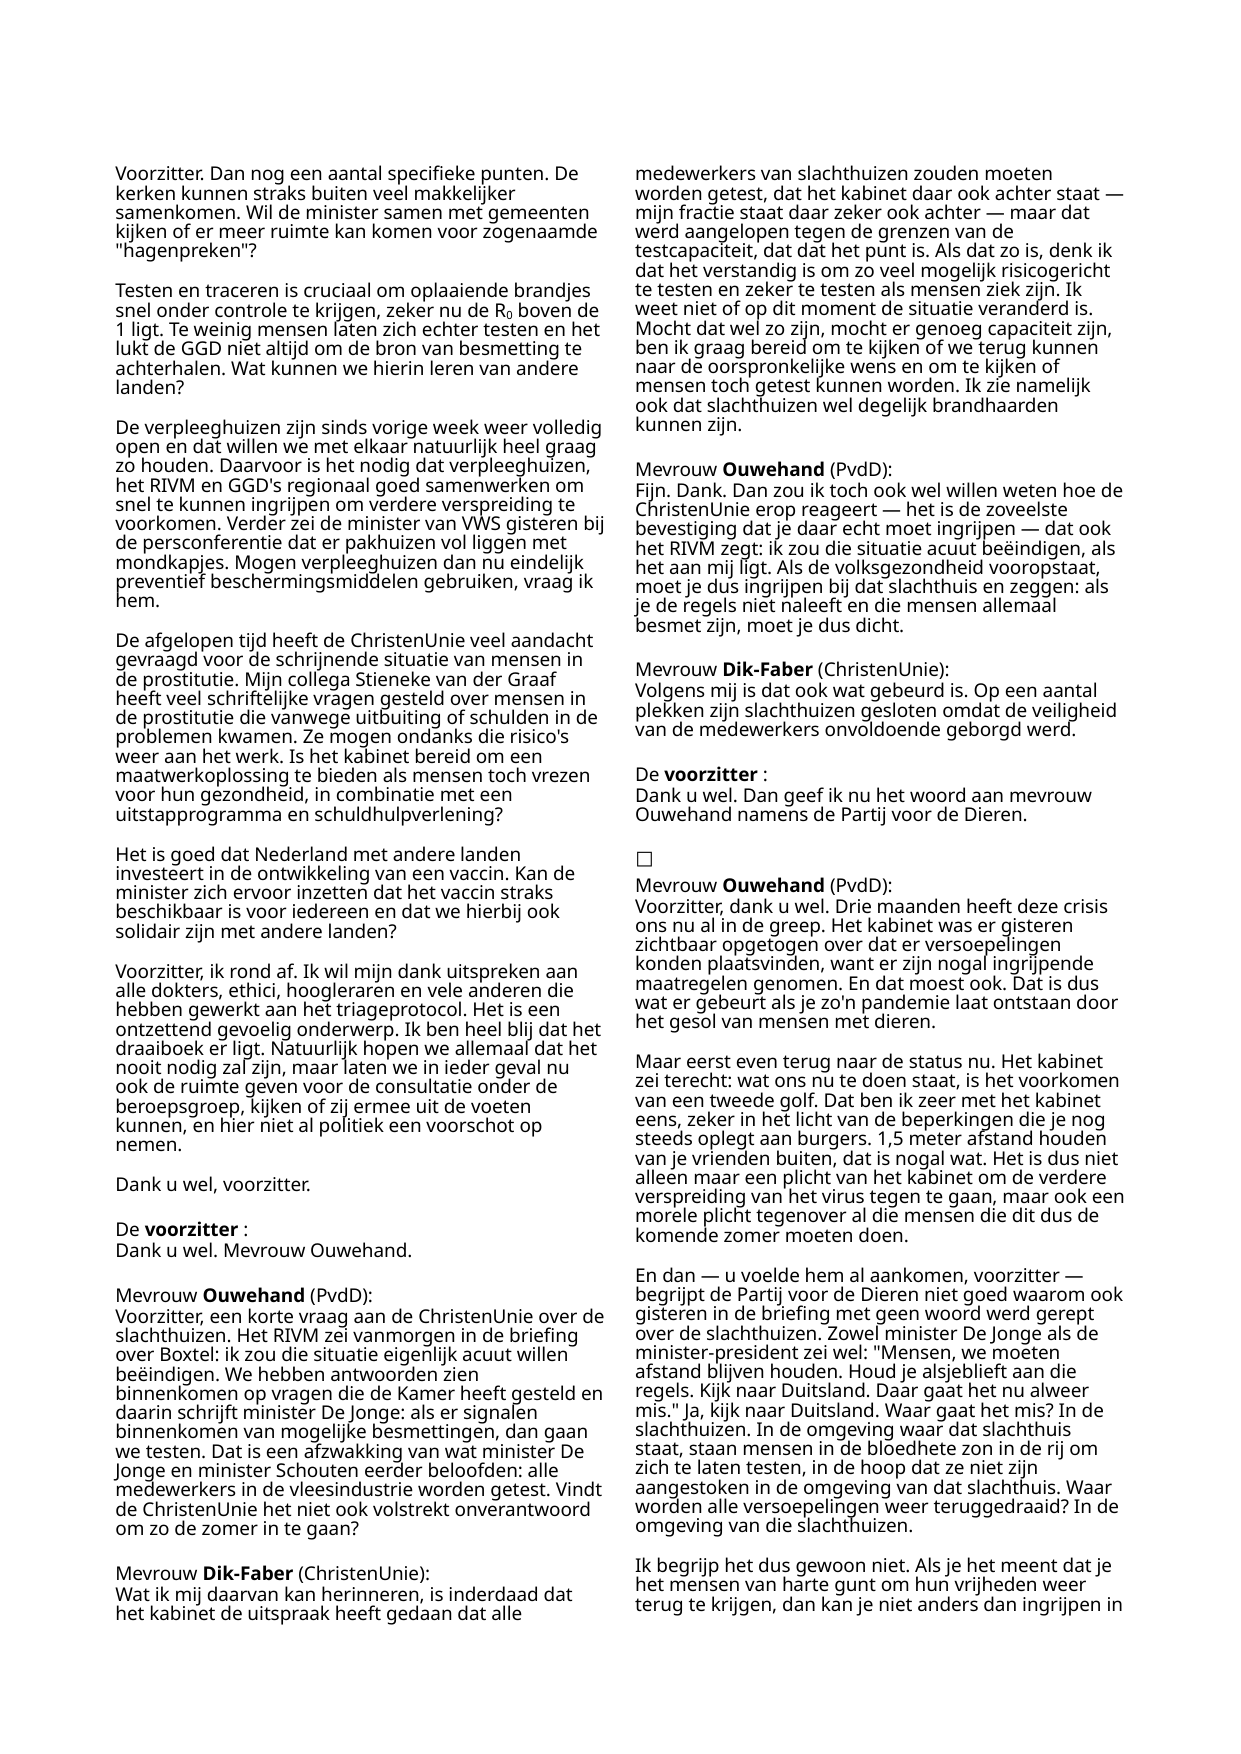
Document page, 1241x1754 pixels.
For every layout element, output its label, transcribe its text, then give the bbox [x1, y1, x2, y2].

text De voorzitter : [115, 1216, 605, 1242]
text Voorzitter, dank u wel. Drie maanden heeft deze crisis ons nu al in de greep. Het kabinet was er gisteren zichtbaar opgetogen over dat er versoepelingen konden plaatsvinden, want er zijn nogal ingrijpende maatregelen genomen. En dat moest ook. Dat is dus wat er gebeurt als je zo'n pandemie laat ontstaan door het gesol van mensen met dieren. [635, 898, 1125, 1032]
text De afgelopen tijd heeft de ChristenUnie veel aandacht gevraagd voor de schrijnende situatie van mensen in de prostitutie. Mijn collega Stieneke van der Graaf heeft veel schriftelijke vragen gesteld over mensen in de prostitutie die vanwege uitbuiting of schulden in de problemen kwamen. Ze mogen ondanks die risico's weer aan het werk. Is het kabinet bereid om een maatwerkoplossing te bieden als mensen toch vrezen voor hun gezondheid, in combinatie met een uitstapprogramma en schuldhulpverlening? [115, 632, 605, 825]
text Wat ik mij daarvan kan herinneren, is inderdaad dat het kabinet de uitspraak heeft gedaan dat alle [115, 1586, 605, 1624]
text En dan — u voelde hem al aankomen, voorzitter — begrijpt de Partij voor de Dieren niet goed waarom ook gisteren in de briefing met geen woord werd gerept over de slachthuizen. Zowel minister De Jonge als de minister-president zei wel: "Mensen, we moeten afstand blijven houden. Houd je alsjeblieft aan die regels. Kijk naar Duitsland. Daar gaat het nu alweer mis." Ja, kijk naar Duitsland. Waar gaat het mis? In de slachthuizen. In de omgeving waar dat slachthuis staat, staan mensen in de bloedhete zon in de rij om zich te laten testen, in de hoop dat ze niet zijn aangestoken in de omgeving van dat slachthuis. Waar worden alle versoepelingen weer teruggedraaid? In de omgeving van die slachthuizen. [635, 1267, 1125, 1536]
text Dank u wel. Mevrouw Ouwehand. [115, 1242, 605, 1261]
text Het is goed dat Nederland met andere landen investeert in de ontwikkeling van een vaccin. Kan de minister zich ervoor inzetten dat het vaccin straks beschikbaar is voor iedereen en dat we hierbij ook solidair zijn met andere landen? [115, 846, 605, 942]
text Maar eerst even terug naar de status nu. Het kabinet zei terecht: wat ons nu te doen staat, is het voorkomen van een tweede golf. Dat ben ik zeer met het kabinet eens, zeker in het licht van de beperkingen die je nog steeds oplegt aan burgers. 1,5 meter afstand houden van je vrienden buiten, dat is nogal wat. Het is dus niet alleen maar een plicht van het kabinet om de verdere verspreiding van het virus tegen te gaan, maar ook een morele plicht tegenover al die mensen die dit dus de komende zomer moeten doen. [635, 1053, 1125, 1246]
text Mevrouw Dik-Faber (ChristenUnie): [635, 657, 1125, 682]
text Dank u wel, voorzitter. [115, 1176, 605, 1195]
text Mevrouw Ouwehand (PvdD): [635, 872, 1125, 898]
text Ik begrijp het dus gewoon niet. Als je het meent dat je het mensen van harte gunt om hun vrijheden weer terug te krijgen, dan kan je niet anders dan ingrijpen in [635, 1557, 1125, 1615]
text Dank u wel. Dan geef ik nu het woord aan mevrouw Ouwehand namens de Partij voor de Dieren. [635, 787, 1125, 825]
text Volgens mij is dat ook wat gebeurd is. Op een aantal plekken zijn slachthuizen gesloten omdat de veiligheid van de medewerkers onvoldoende geborgd werd. [635, 682, 1125, 740]
text Voorzitter, ik rond af. Ik wil mijn dank uitspreken aan alle dokters, ethici, hoogleraren en vele anderen die hebben gewerkt aan het triageprotocol. Het is een ontzettend gevoelig onderwerp. Ik ben heel blij dat het draaiboek er ligt. Natuurlijk hopen we allemaal dat het nooit nodig zal zijn, maar laten we in ieder geval nu ook de ruimte geven voor de consultatie onder de beroepsgroep, kijken of zij ermee uit de voeten kunnen, en hier niet al politiek een voorschot op nemen. [115, 963, 605, 1155]
text De voorzitter : [635, 761, 1125, 787]
text Testen en traceren is cruciaal om oplaaiende brandjes snel onder controle te krijgen, zeker nu de R0 boven de 1 ligt. Te weinig mensen laten zich echter testen en het lukt de GGD niet altijd om de bron van besmetting te achterhalen. Wat kunnen we hierin leren van andere landen? [115, 282, 605, 398]
text Fijn. Dank. Dan zou ik toch ook wel willen weten hoe de ChristenUnie erop reageert — het is de zoveelste bevestiging dat je daar echt moet ingrijpen — dat ook het RIVM zegt: ik zou die situatie acuut beëindigen, als het aan mij ligt. Als de volksgezondheid vooropstaat, moet je dus ingrijpen bij dat slachthuis en zeggen: als je de regels niet naleeft en die mensen allemaal besmet zijn, moet je dus dicht. [635, 482, 1125, 636]
text ⬜ [635, 846, 1125, 872]
text Mevrouw Dik-Faber (ChristenUnie): [115, 1560, 605, 1586]
text Voorzitter, een korte vraag aan de ChristenUnie over de slachthuizen. Het RIVM zei vanmorgen in de briefing over Boxtel: ik zou die situatie eigenlijk acuut willen beëindigen. We hebben antwoorden zien binnenkomen op vragen die de Kamer heeft gesteld en daarin schrijft minister De Jonge: als er signalen binnenkomen van mogelijke besmettingen, dan gaan we testen. Dat is een afzwakking van wat minister De Jonge en minister Schouten eerder beloofden: alle medewerkers in de vleesindustrie worden getest. Vindt de ChristenUnie het niet ook volstrekt onverantwoord om zo de zomer in te gaan? [115, 1308, 605, 1539]
text Voorzitter. Dan nog een aantal specifieke punten. De kerken kunnen straks buiten veel makkelijker samenkomen. Wil de minister samen met gemeenten kijken of er meer ruimte kan komen voor zogenaamde "hagenpreken"? [115, 165, 605, 262]
text medewerkers van slachthuizen zouden moeten worden getest, dat het kabinet daar ook achter staat — mijn fractie staat daar zeker ook achter — maar dat werd aangelopen tegen de grenzen van de testcapaciteit, dat dat het punt is. Als dat zo is, denk ik dat het verstandig is om zo veel mogelijk risicogericht te testen en zeker te testen als mensen ziek zijn. Ik weet niet of op dit moment de situatie veranderd is. Mocht dat wel zo zijn, mocht er genoeg capaciteit zijn, ben ik graag bereid om te kijken of we terug kunnen naar de oorspronkelijke wens en om te kijken of mensen toch getest kunnen worden. Ik zie namelijk ook dat slachthuizen wel degelijk brandhaarden kunnen zijn. [635, 165, 1125, 435]
text De verpleeghuizen zijn sinds vorige week weer volledig open en dat willen we met elkaar natuurlijk heel graag zo houden. Daarvoor is het nodig dat verpleeghuizen, het RIVM en GGD's regionaal goed samenwerken om snel te kunnen ingrijpen om verdere verspreiding te voorkomen. Verder zei de minister van VWS gisteren bij de persconferentie dat er pakhuizen vol liggen met mondkapjes. Mogen verpleeghuizen dan nu eindelijk preventief beschermingsmiddelen gebruiken, vraag ik hem. [115, 419, 605, 611]
text Mevrouw Ouwehand (PvdD): [115, 1282, 605, 1308]
text Mevrouw Ouwehand (PvdD): [635, 456, 1125, 482]
